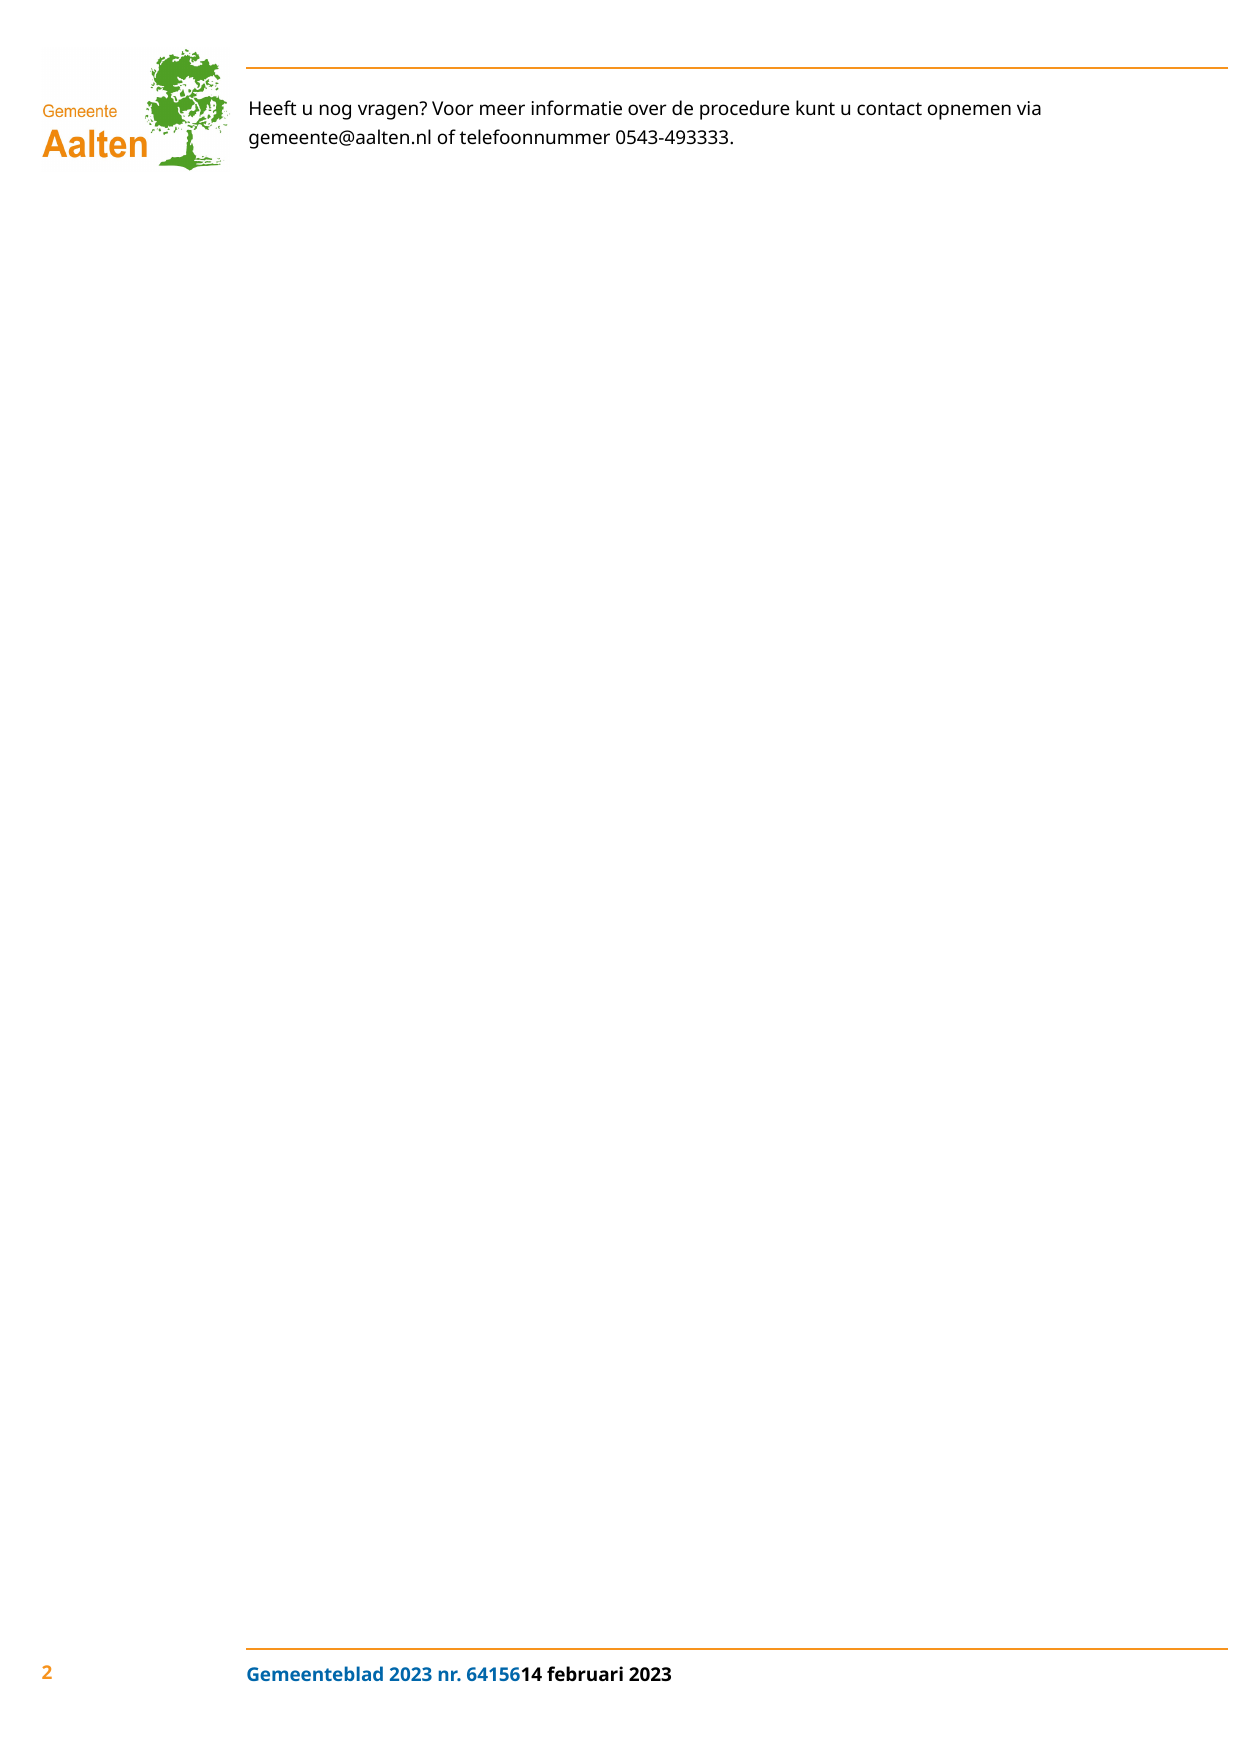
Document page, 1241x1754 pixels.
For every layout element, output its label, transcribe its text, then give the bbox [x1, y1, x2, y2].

text Heeft u nog vragen? Voor meer informatie over de procedure kunt u contact opnemen via gemeente@aalten.nl of telefoonnummer 0543-493333. [248, 95, 1152, 150]
picture [41, 47, 231, 172]
